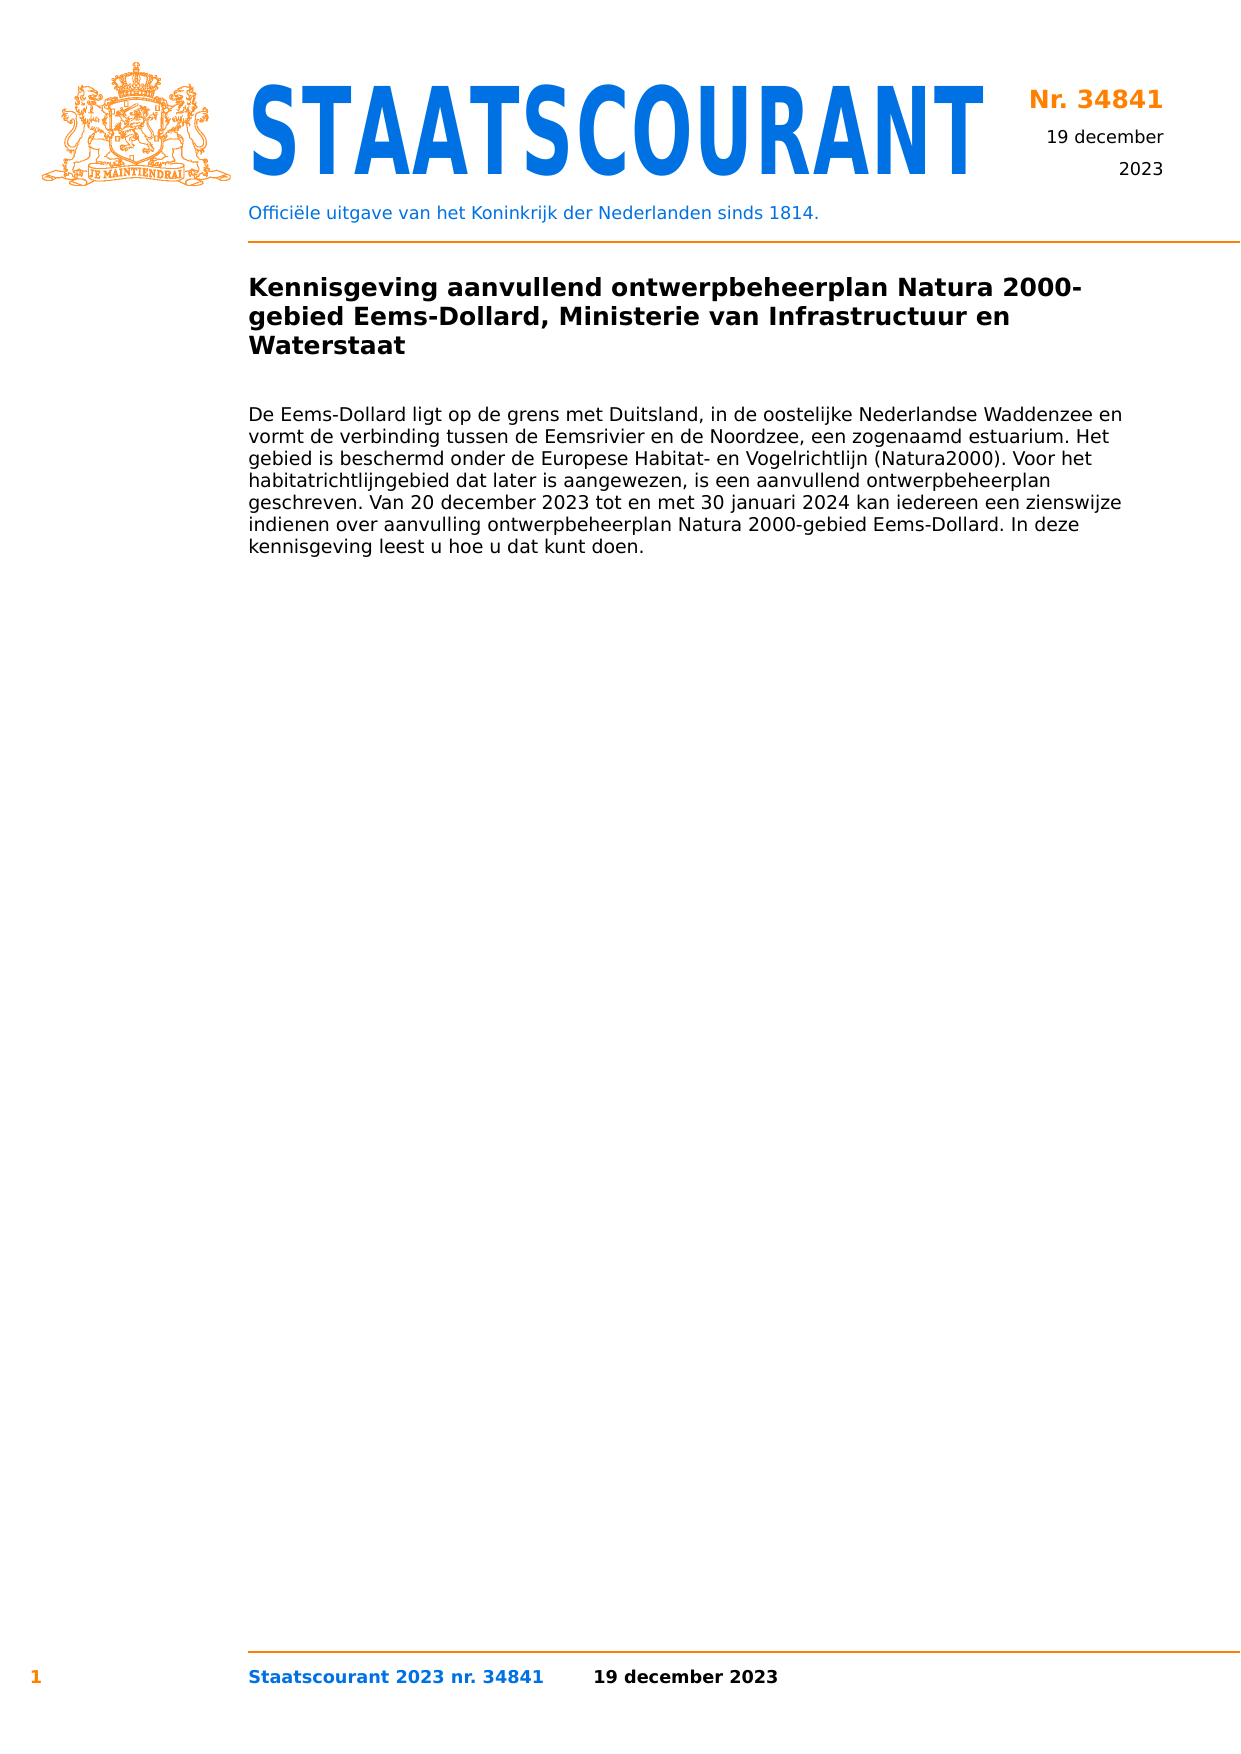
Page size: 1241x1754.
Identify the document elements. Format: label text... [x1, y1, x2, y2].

table_header [25, 62, 248, 241]
table_header STAATSCOURANT [248, 62, 998, 203]
picture [41, 62, 231, 186]
table_header Nr. 34841 [998, 62, 1240, 121]
table_cell Officiële uitgave van het Koninkrijk der Nederlanden sinds 1814. [248, 203, 1240, 241]
table_cell 2023 [998, 153, 1240, 203]
text De Eems-Dollard ligt op de grens met Duitsland, in de oostelijke Nederlandse Waddenzee en vormt de verbinding tussen de Eemsrivier en de Noordzee, een zogenaamd estuarium. Het gebied is beschermd onder de Europese Habitat- en Vogelrichtlijn (Natura2000). Voor het habitatrichtlijngebied dat later is aangewezen, is een aanvullend ontwerpbeheerplan geschreven. Van 20 december 2023 tot en met 30 januari 2024 kan iedereen een zienswijze indienen over aanvulling ontwerpbeheerplan Natura 2000-gebied Eems-Dollard. In deze kennisgeving leest u hoe u dat kunt doen. [248, 404, 1163, 558]
subtitle Kennisgeving aanvullend ontwerpbeheerplan Natura 2000-gebied Eems-Dollard, Ministerie van Infrastructuur en Waterstaat [248, 273, 1163, 361]
table_cell 19 december [998, 121, 1240, 153]
